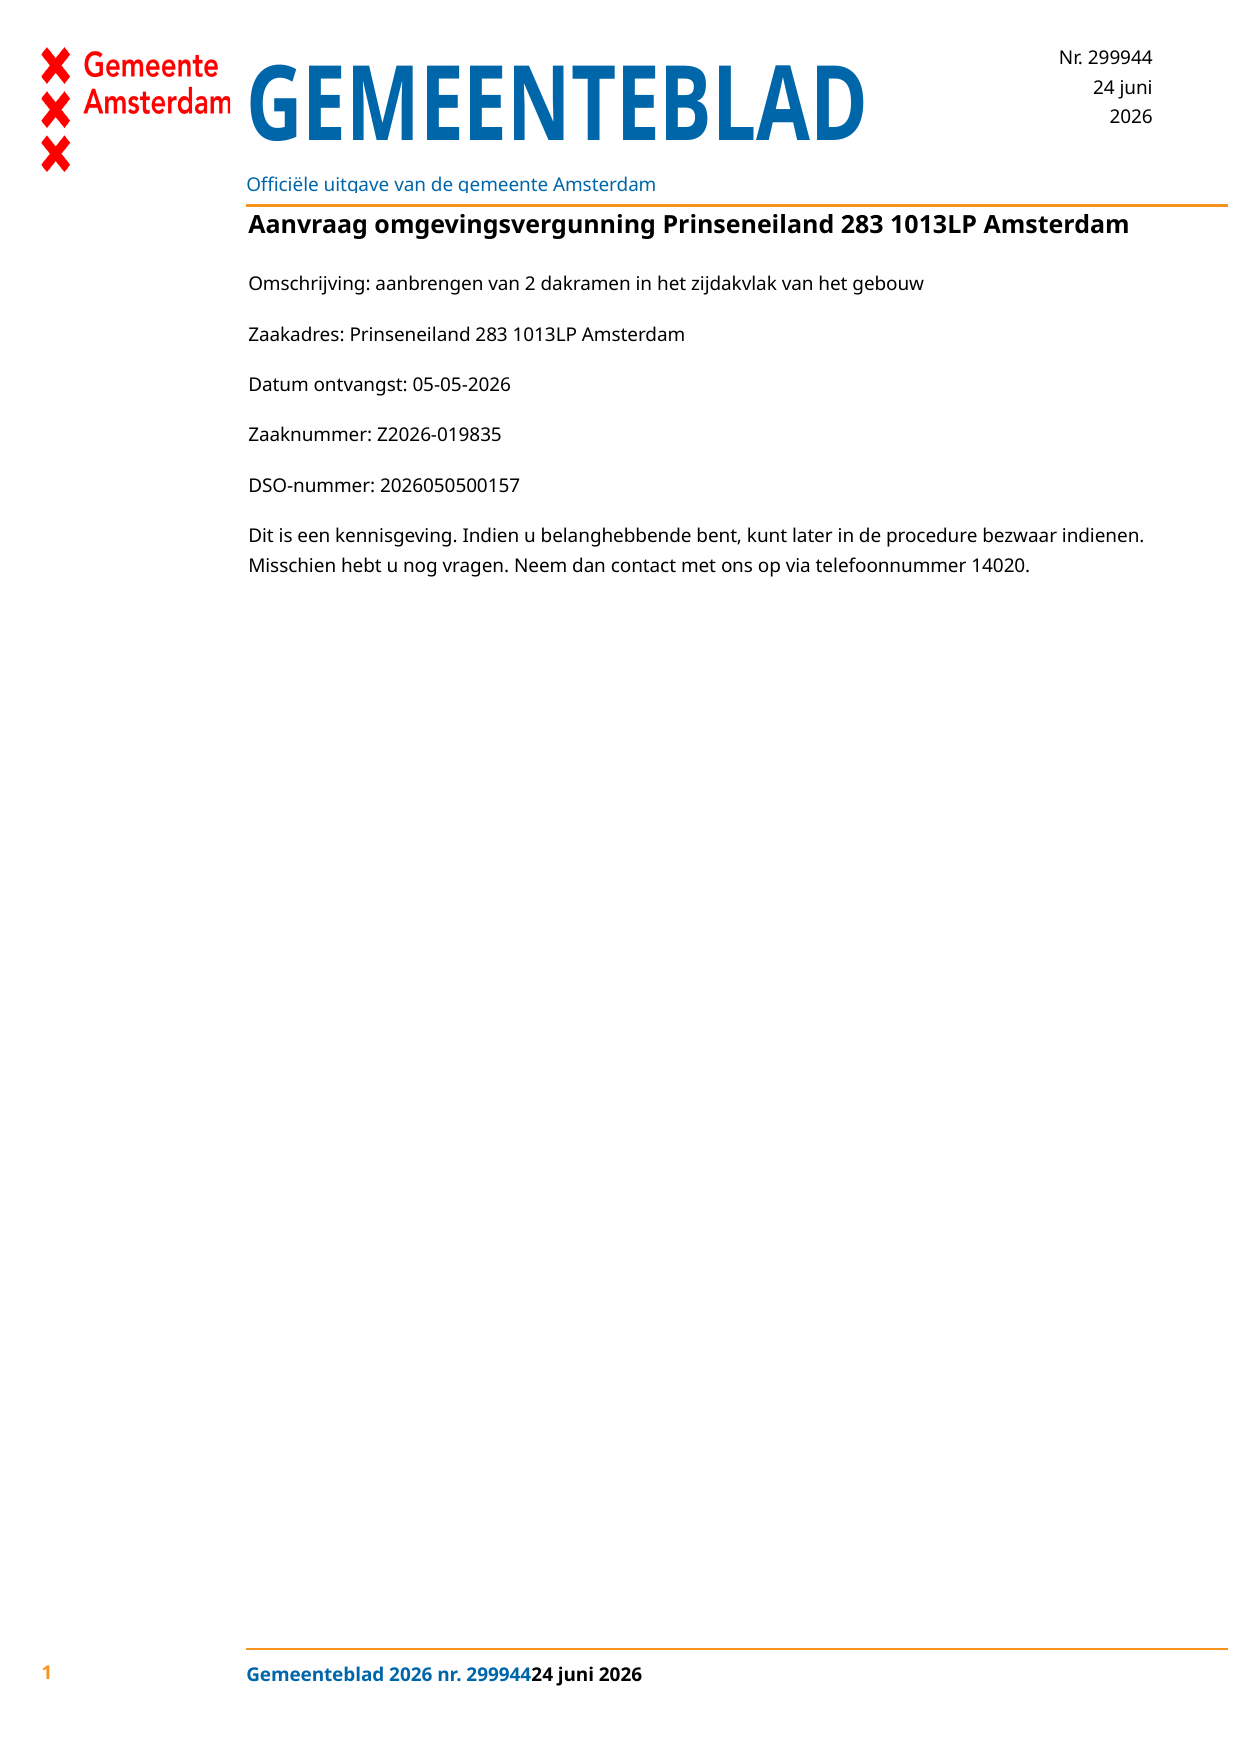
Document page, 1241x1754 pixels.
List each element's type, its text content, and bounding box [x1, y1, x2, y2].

text Zaaknummer: Z2026-019835 [248, 422, 1152, 447]
text Omschrijving: aanbrengen van 2 dakramen in het zijdakvlak van het gebouw [248, 270, 1152, 296]
text Datum ontvangst: 05-05-2026 [248, 371, 1152, 397]
text Zaakadres: Prinseneiland 283 1013LP Amsterdam [248, 321, 1152, 346]
text Dit is een kennisgeving. Indien u belanghebbende bent, kunt later in de procedure bezwaar indienen. Misschien hebt u nog vragen. Neem dan contact met ons op via telefoonnummer 14020. [248, 522, 1152, 578]
text DSO-nummer: 2026050500157 [248, 472, 1152, 498]
picture [41, 47, 231, 172]
text Aanvraag omgevingsvergunning Prinseneiland 283 1013LP Amsterdam [248, 207, 1152, 241]
